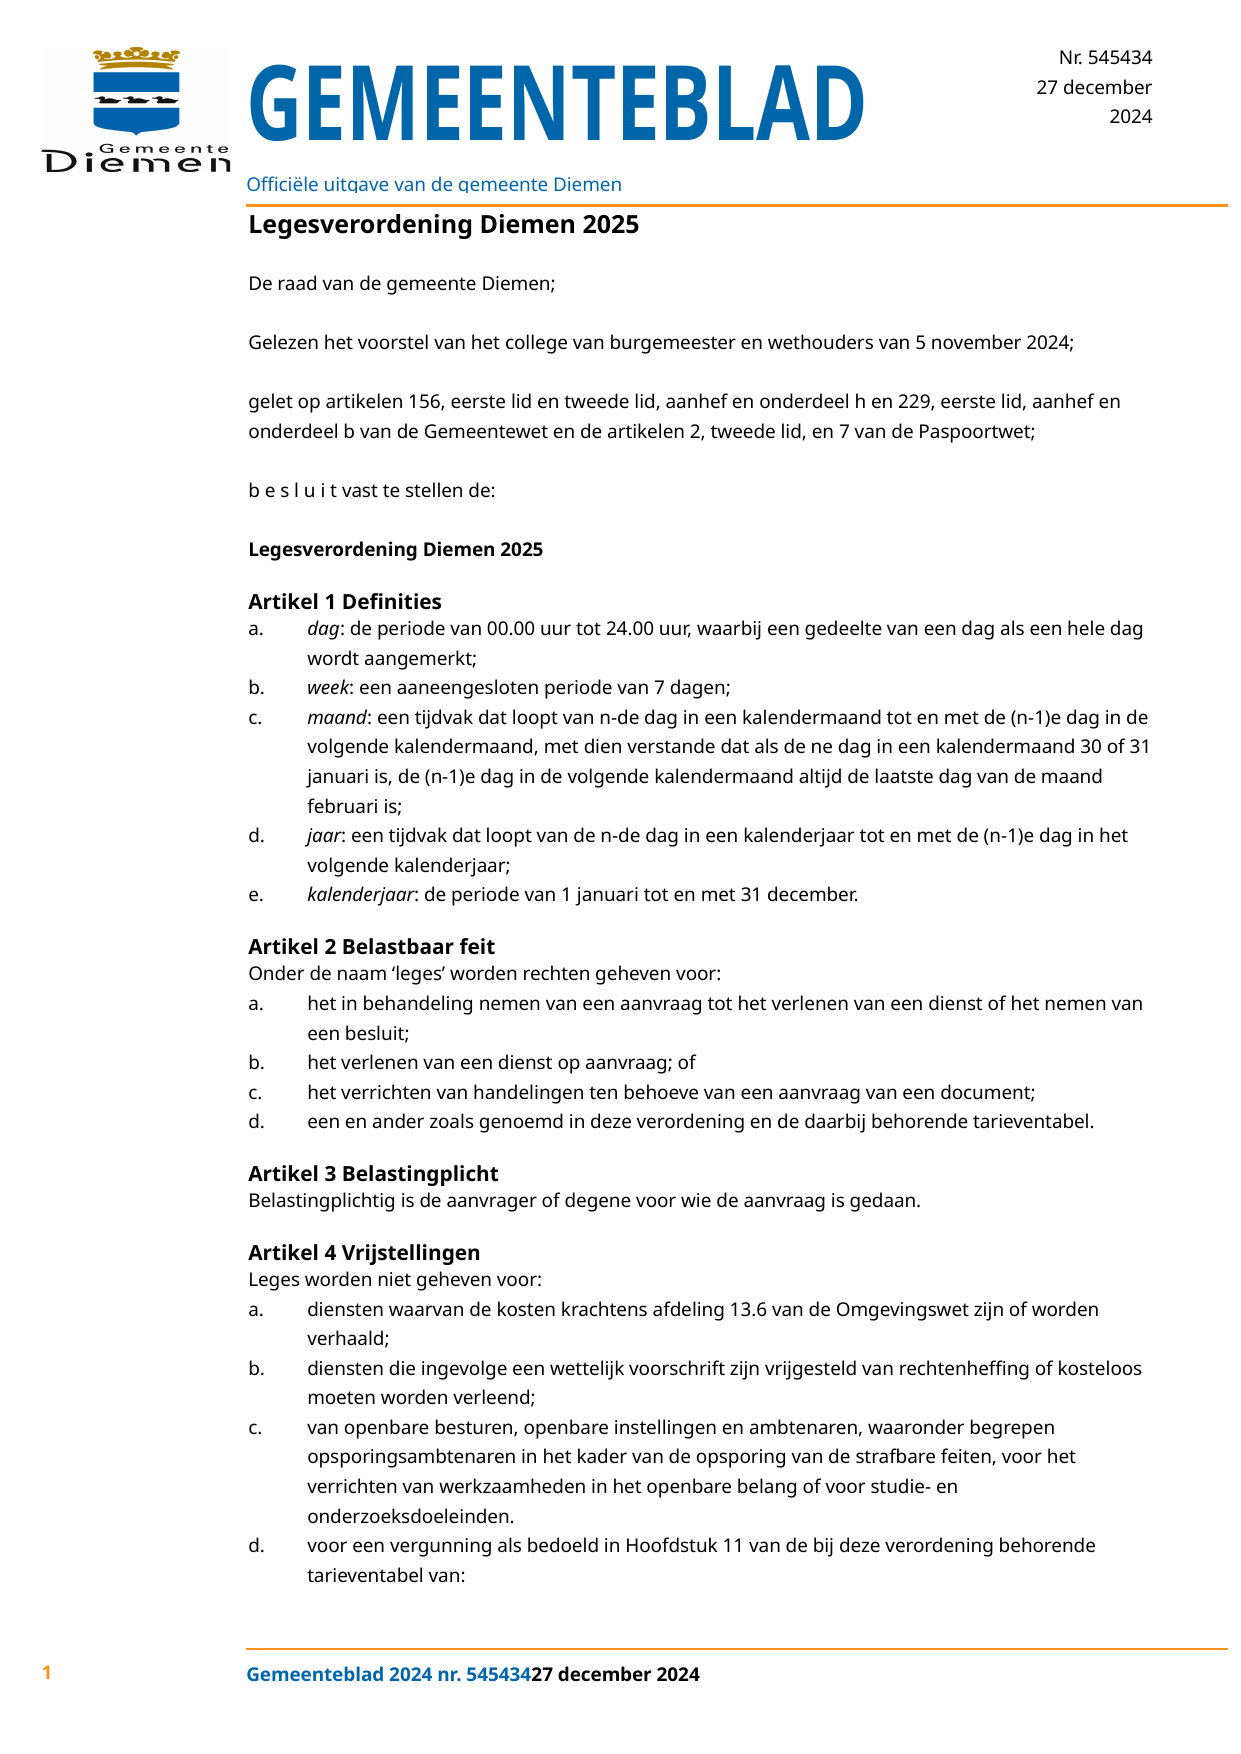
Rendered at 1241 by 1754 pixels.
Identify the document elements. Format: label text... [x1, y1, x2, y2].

list een en ander zoals genoemd in deze verordening en de daarbij behorende tarieventabel. [248, 1108, 1152, 1134]
text Belastingplichtig is de aanvrager of degene voor wie de aanvraag is gedaan. [248, 1187, 1152, 1213]
text Legesverordening Diemen 2025 [248, 207, 1152, 241]
list het verrichten van handelingen ten behoeve van een aanvraag van een document; [248, 1079, 1152, 1104]
list maand: een tijdvak dat loopt van n-de dag in een kalendermaand tot en met de (n-1)e dag in de volgende kalendermaand, met dien verstande dat als de ne dag in een kalendermaand 30 of 31 januari is, de (n-1)e dag in de volgende kalendermaand altijd de laatste dag van de maand februari is; [248, 704, 1152, 819]
text b e s l u i t vast te stellen de: [248, 477, 1152, 503]
list voor een vergunning als bedoeld in Hoofdstuk 11 van de bij deze verordening behorende tarieventabel van: [248, 1532, 1152, 1588]
list het in behandeling nemen van een aanvraag tot het verlenen van een dienst of het nemen van een besluit; [248, 990, 1152, 1045]
list diensten waarvan de kosten krachtens afdeling 13.6 van de Omgevingswet zijn of worden verhaald; [248, 1296, 1152, 1351]
text Artikel 4 Vrijstellingen [248, 1238, 1152, 1266]
picture [41, 47, 231, 172]
text Gelezen het voorstel van het college van burgemeester en wethouders van 5 november 2024; [248, 329, 1152, 355]
list van openbare besturen, openbare instellingen en ambtenaren, waaronder begrepen opsporingsambtenaren in het kader van de opsporing van de strafbare feiten, voor het verrichten van werkzaamheden in het openbare belang of voor studie- en onderzoeksdoeleinden. [248, 1414, 1152, 1528]
text De raad van de gemeente Diemen; [248, 270, 1152, 296]
text gelet op artikelen 156, eerste lid en tweede lid, aanhef en onderdeel h en 229, eerste lid, aanhef en onderdeel b van de Gemeentewet en de artikelen 2, tweede lid, en 7 van de Paspoortwet; [248, 389, 1152, 444]
list dag: de periode van 00.00 uur tot 24.00 uur, waarbij een gedeelte van een dag als een hele dag wordt aangemerkt; [248, 615, 1152, 671]
text Leges worden niet geheven voor: [248, 1266, 1152, 1292]
list het verlenen van een dienst op aanvraag; of [248, 1049, 1152, 1075]
list kalenderjaar: de periode van 1 januari tot en met 31 december. [248, 882, 1152, 907]
text Artikel 3 Belastingplicht [248, 1159, 1152, 1187]
list diensten die ingevolge een wettelijk voorschrift zijn vrijgesteld van rechtenheffing of kosteloos moeten worden verleend; [248, 1355, 1152, 1410]
text Artikel 1 Definities [248, 587, 1152, 615]
list week: een aaneengesloten periode van 7 dagen; [248, 674, 1152, 700]
text Artikel 2 Belastbaar feit [248, 932, 1152, 961]
text Onder de naam ‘leges’ worden rechten geheven voor: [248, 961, 1152, 986]
text Legesverordening Diemen 2025 [248, 537, 1152, 562]
list jaar: een tijdvak dat loopt van de n-de dag in een kalenderjaar tot en met de (n-1)e dag in het volgende kalenderjaar; [248, 822, 1152, 878]
